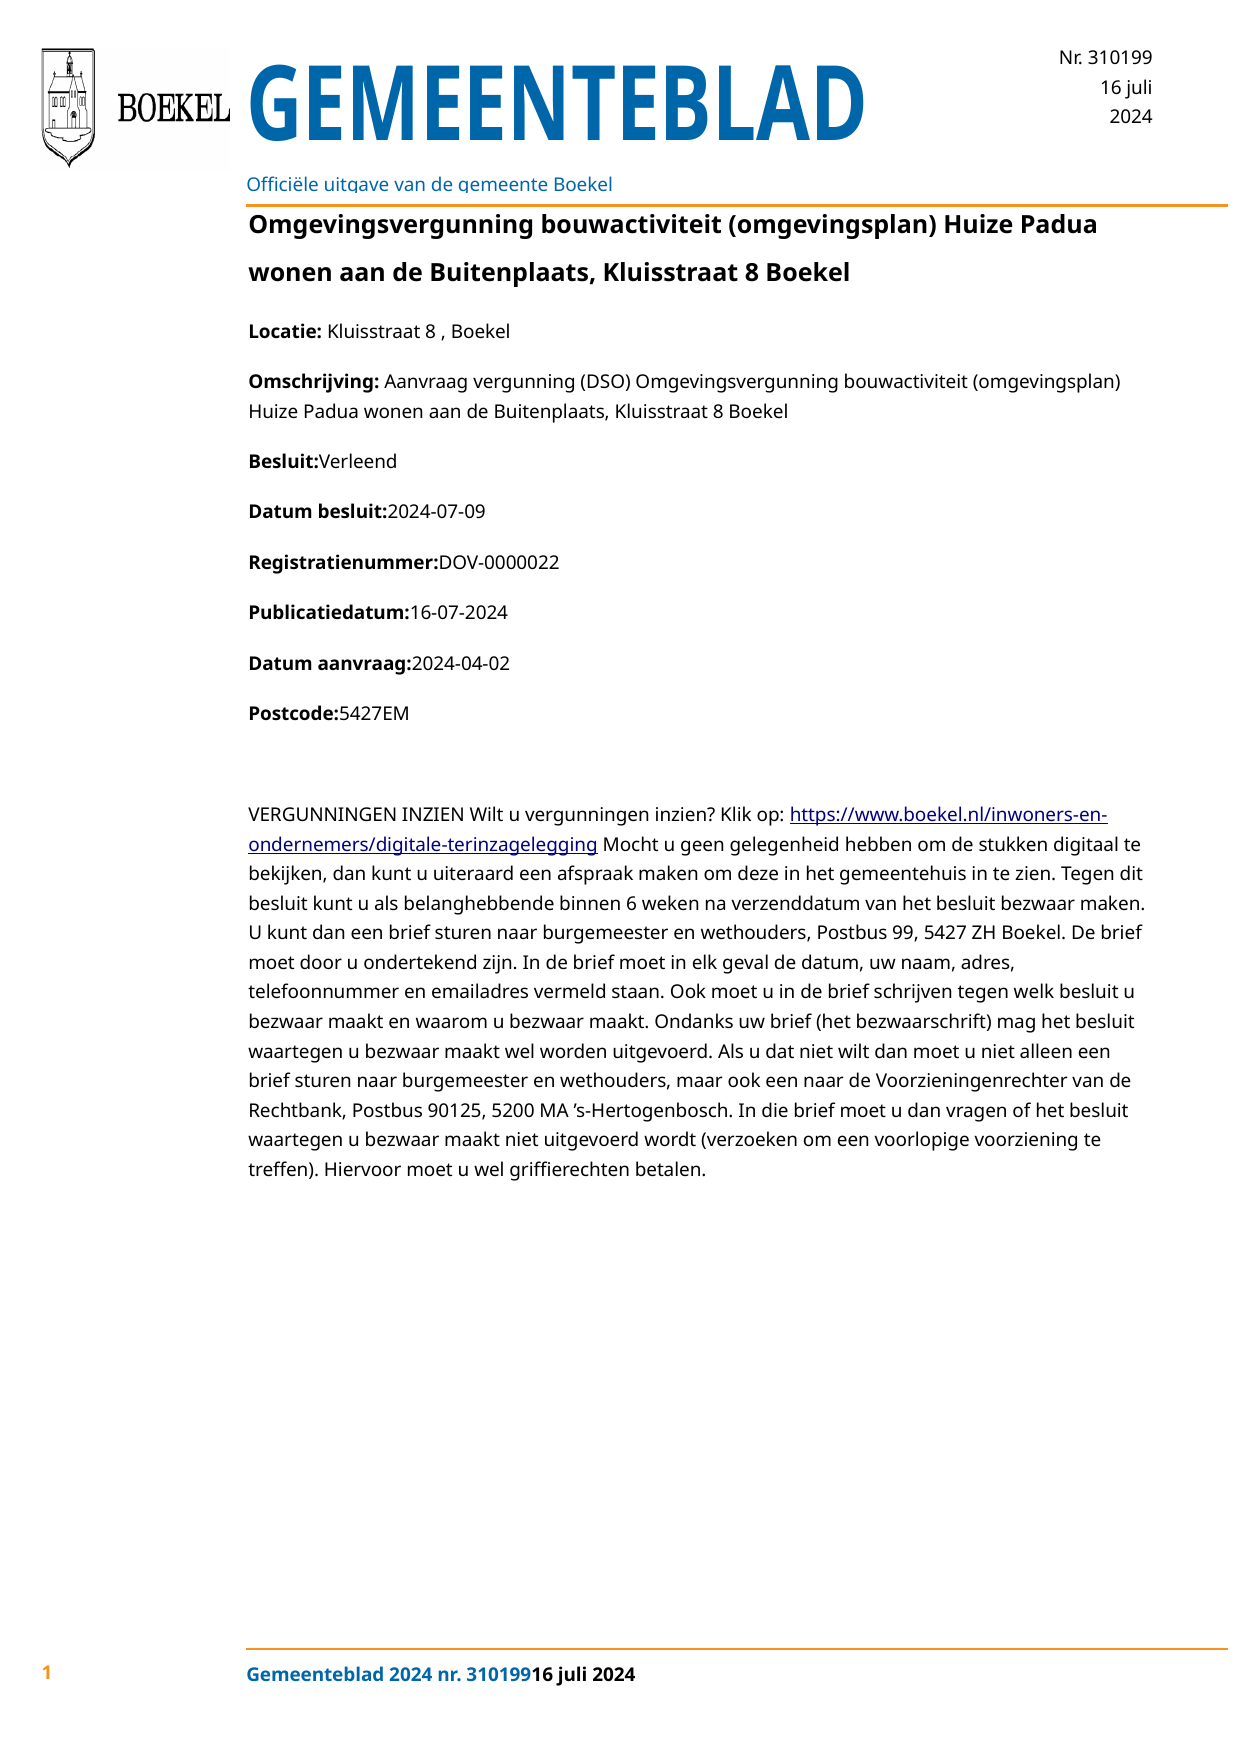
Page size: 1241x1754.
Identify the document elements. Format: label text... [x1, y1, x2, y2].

text Locatie: Kluisstraat 8 , Boekel [248, 318, 1152, 344]
text Postcode:5427EM [248, 700, 1152, 726]
text Besluit:Verleend [248, 448, 1152, 474]
text Datum aanvraag:2024-04-02 [248, 650, 1152, 676]
text Omschrijving: Aanvraag vergunning (DSO) Omgevingsvergunning bouwactiviteit (omgevingsplan) Huize Padua wonen aan de Buitenplaats, Kluisstraat 8 Boekel [248, 368, 1152, 424]
text VERGUNNINGEN INZIEN Wilt u vergunningen inzien? Klik op: https://www.boekel.nl/inwoners-en-ondernemers/digitale-terinzagelegging Mocht u geen gelegenheid hebben om de stukken digitaal te bekijken, dan kunt u uiteraard een afspraak maken om deze in het gemeentehuis in te zien. Tegen dit besluit kunt u als belanghebbende binnen 6 weken na verzenddatum van het besluit bezwaar maken. U kunt dan een brief sturen naar burgemeester en wethouders, Postbus 99, 5427 ZH Boekel. De brief moet door u ondertekend zijn. In de brief moet in elk geval de datum, uw naam, adres, telefoonnummer en emailadres vermeld staan. Ook moet u in de brief schrijven tegen welk besluit u bezwaar maakt en waarom u bezwaar maakt. Ondanks uw brief (het bezwaarschrift) mag het besluit waartegen u bezwaar maakt wel worden uitgevoerd. Als u dat niet wilt dan moet u niet alleen een brief sturen naar burgemeester en wethouders, maar ook een naar de Voorzieningenrechter van de Rechtbank, Postbus 90125, 5200 MA ’s-Hertogenbosch. In die brief moet u dan vragen of het besluit waartegen u bezwaar maakt niet uitgevoerd wordt (verzoeken om een voorlopige voorziening te treffen). Hiervoor moet u wel griffierechten betalen. [248, 801, 1152, 1182]
text Datum besluit:2024-07-09 [248, 499, 1152, 524]
text Registratienummer:DOV-0000022 [248, 549, 1152, 575]
picture [41, 47, 231, 172]
text Omgevingsvergunning bouwactiviteit (omgevingsplan) Huize Padua wonen aan de Buitenplaats, Kluisstraat 8 Boekel [248, 207, 1152, 288]
text Publicatiedatum:16-07-2024 [248, 599, 1152, 625]
